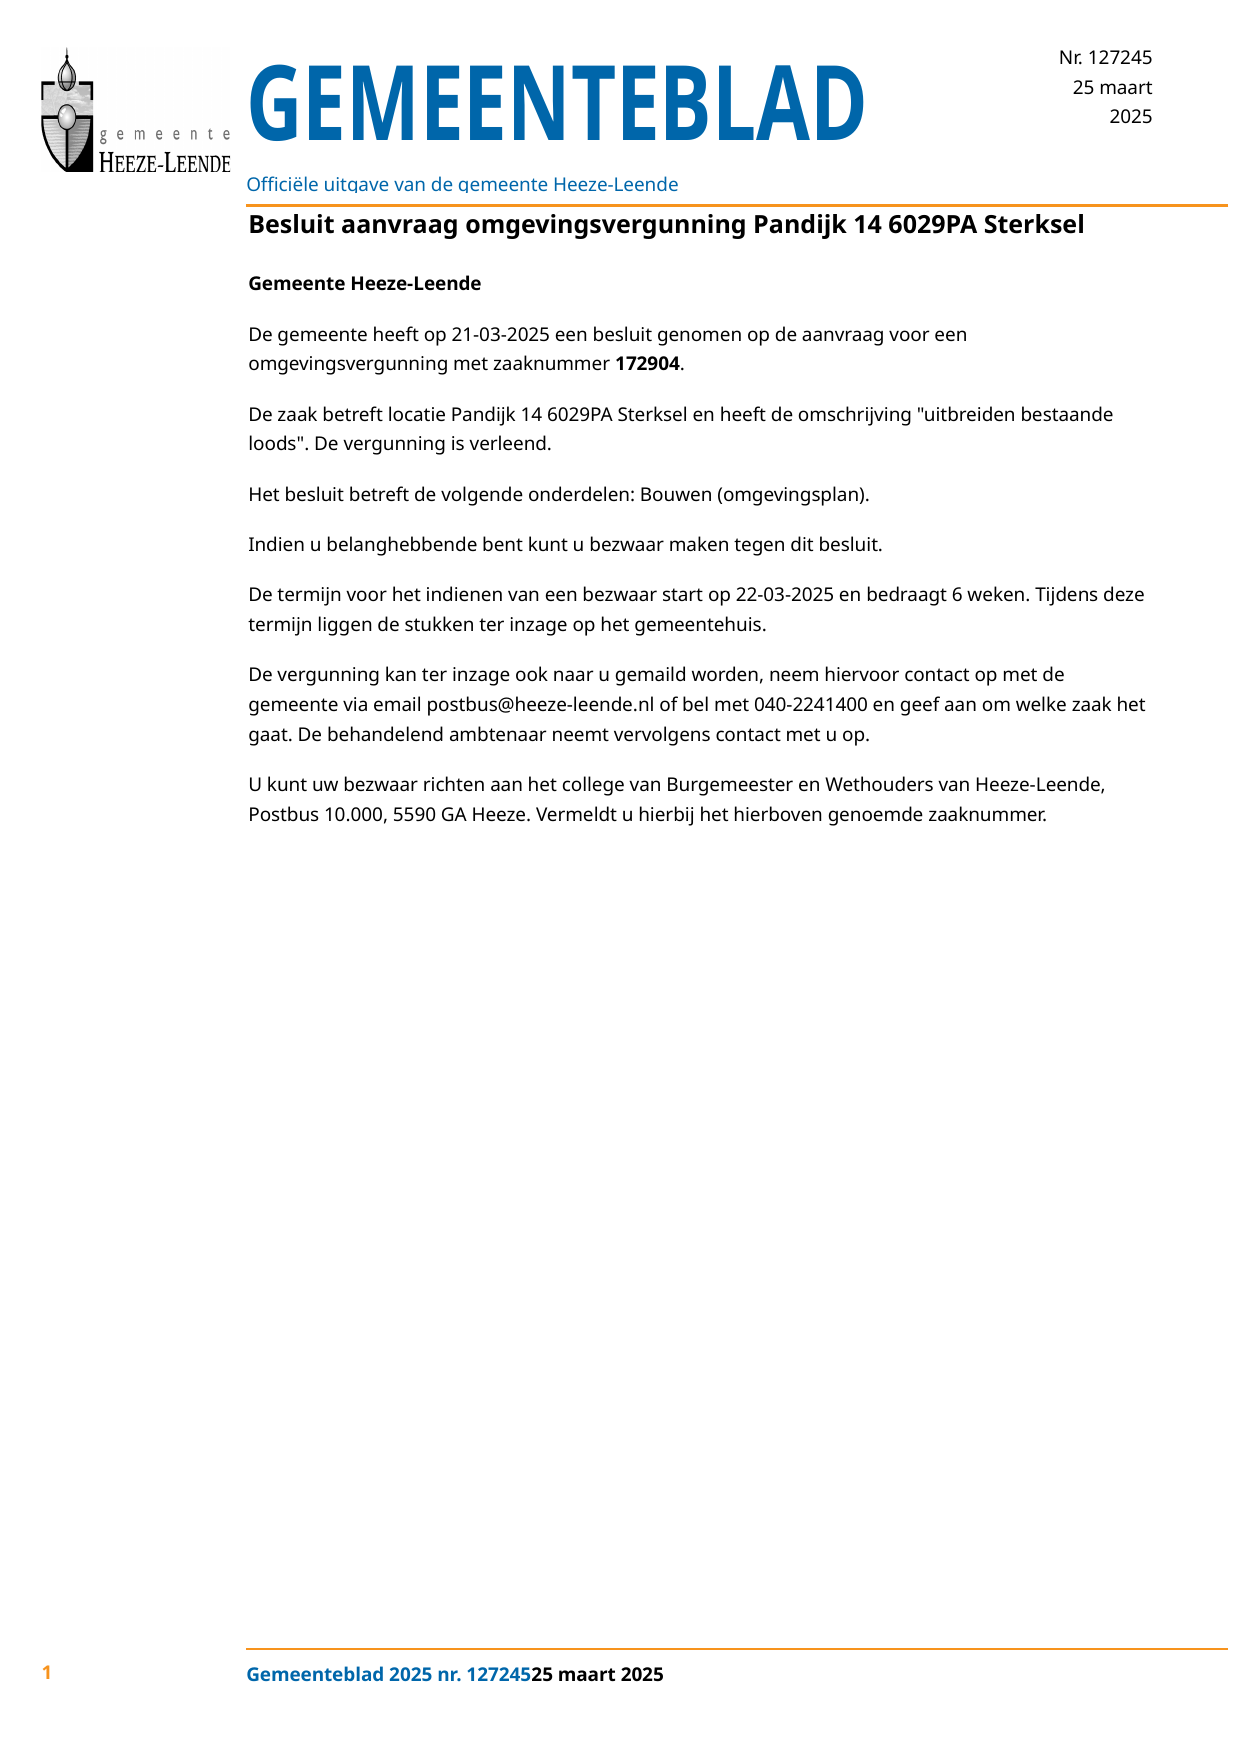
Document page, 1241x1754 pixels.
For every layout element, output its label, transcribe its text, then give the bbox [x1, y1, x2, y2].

text Besluit aanvraag omgevingsvergunning Pandijk 14 6029PA Sterksel [248, 207, 1152, 241]
text De vergunning kan ter inzage ook naar u gemaild worden, neem hiervoor contact op met de gemeente via email postbus@heeze-leende.nl of bel met 040-2241400 en geef aan om welke zaak het gaat. De behandelend ambtenaar neemt vervolgens contact met u op. [248, 662, 1152, 746]
text De gemeente heeft op 21-03-2025 een besluit genomen op de aanvraag voor een omgevingsvergunning met zaaknummer 172904. [248, 321, 1152, 376]
text Het besluit betreft de volgende onderdelen: Bouwen (omgevingsplan). [248, 481, 1152, 506]
text De zaak betreft locatie Pandijk 14 6029PA Sterksel en heeft de omschrijving "uitbreiden bestaande loods". De vergunning is verleend. [248, 401, 1152, 456]
text De termijn voor het indienen van een bezwaar start op 22-03-2025 en bedraagt 6 weken. Tijdens deze termijn liggen de stukken ter inzage op het gemeentehuis. [248, 582, 1152, 637]
text U kunt uw bezwaar richten aan het college van Burgemeester en Wethouders van Heeze-Leende, Postbus 10.000, 5590 GA Heeze. Vermeldt u hierbij het hierboven genoemde zaaknummer. [248, 771, 1152, 826]
text Gemeente Heeze-Leende [248, 270, 1152, 296]
picture [41, 47, 231, 172]
text Indien u belanghebbende bent kunt u bezwaar maken tegen dit besluit. [248, 531, 1152, 557]
